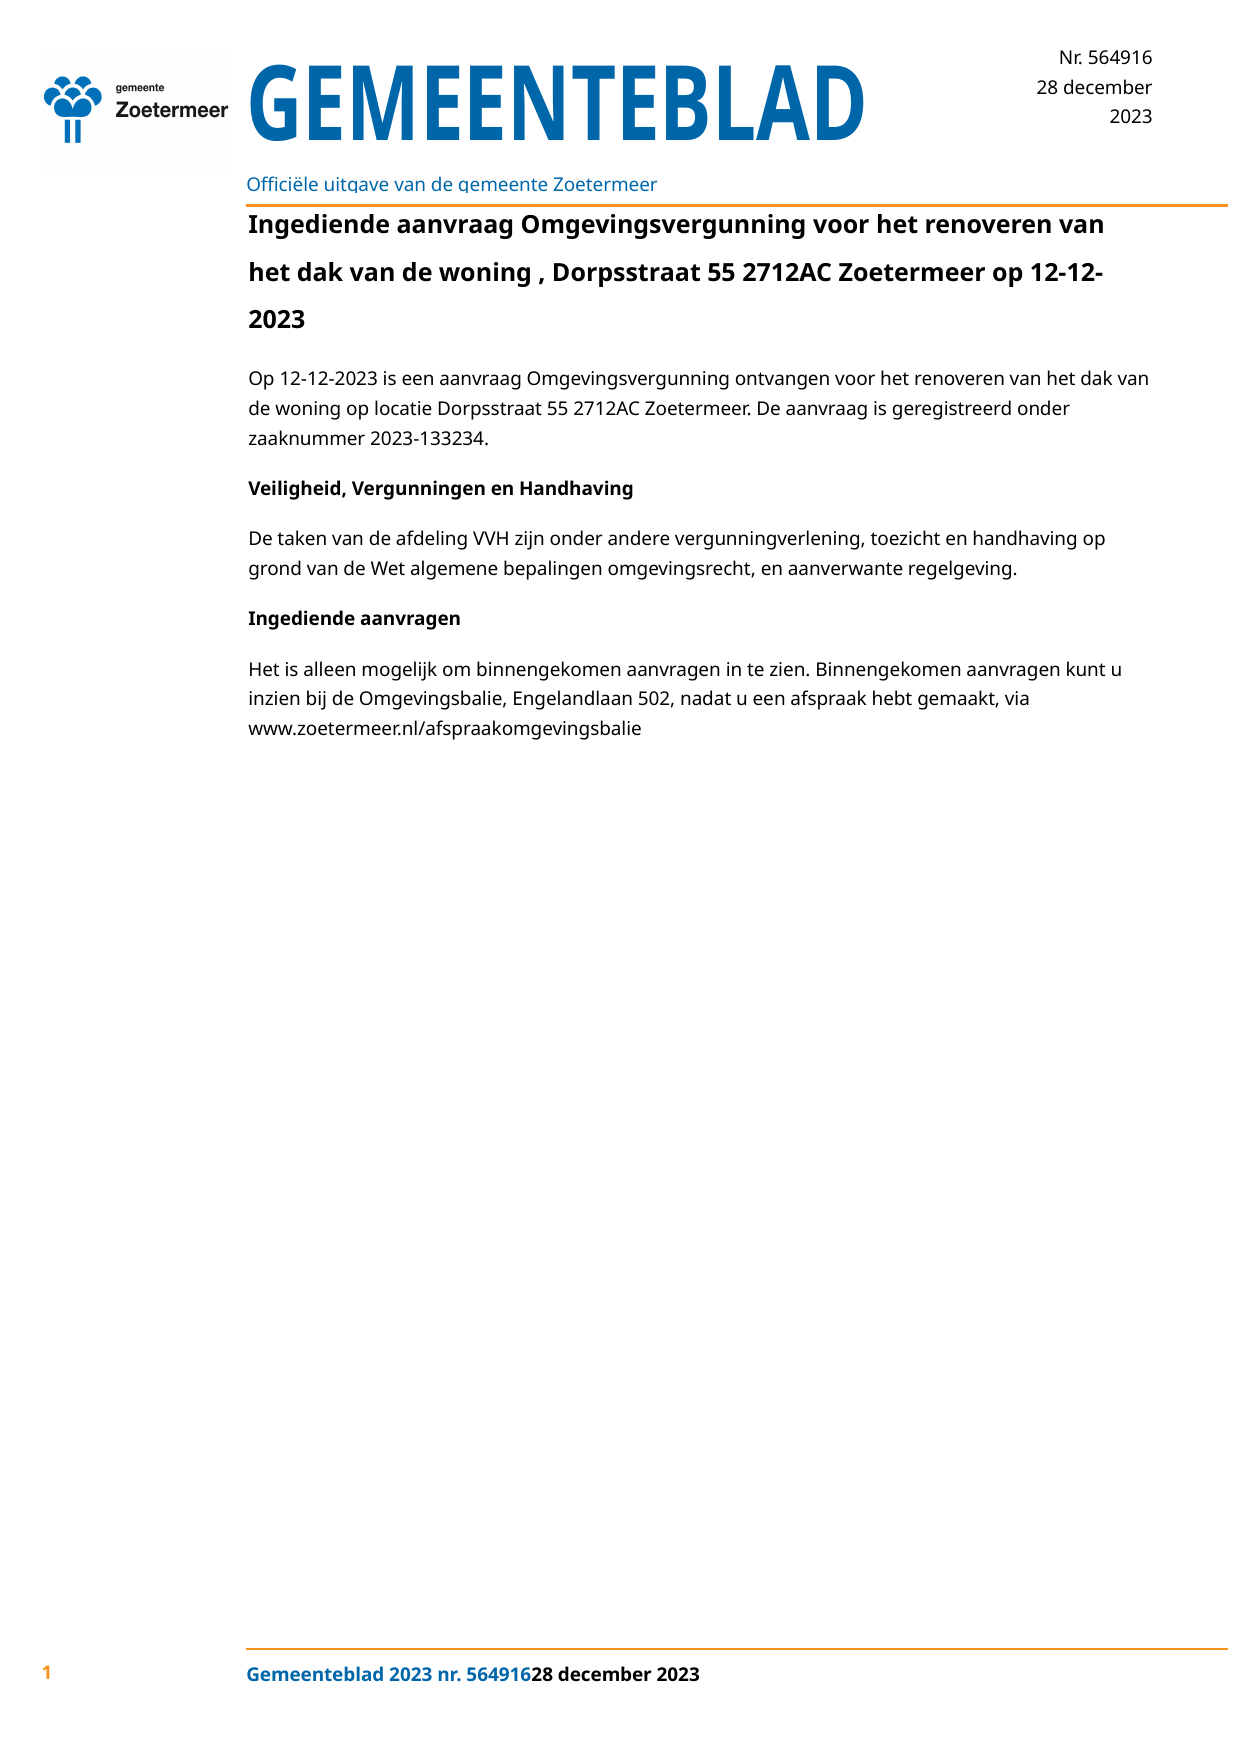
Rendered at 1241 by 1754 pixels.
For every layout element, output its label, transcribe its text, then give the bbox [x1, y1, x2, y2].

text Ingediende aanvragen [248, 606, 1152, 631]
text Ingediende aanvraag Omgevingsvergunning voor het renoveren van het dak van de woning , Dorpsstraat 55 2712AC Zoetermeer op 12-12-2023 [248, 207, 1152, 336]
text Het is alleen mogelijk om binnengekomen aanvragen in te zien. Binnengekomen aanvragen kunt u inzien bij de Omgevingsbalie, Engelandlaan 502, nadat u een afspraak hebt gemaakt, via www.zoetermeer.nl/afspraakomgevingsbalie [248, 656, 1152, 741]
picture [41, 47, 231, 172]
text De taken van de afdeling VVH zijn onder andere vergunningverlening, toezicht en handhaving op grond van de Wet algemene bepalingen omgevingsrecht, en aanverwante regelgeving. [248, 526, 1152, 581]
text Veiligheid, Vergunningen en Handhaving [248, 475, 1152, 501]
text Op 12-12-2023 is een aanvraag Omgevingsvergunning ontvangen voor het renoveren van het dak van de woning op locatie Dorpsstraat 55 2712AC Zoetermeer. De aanvraag is geregistreerd onder zaaknummer 2023-133234. [248, 366, 1152, 450]
